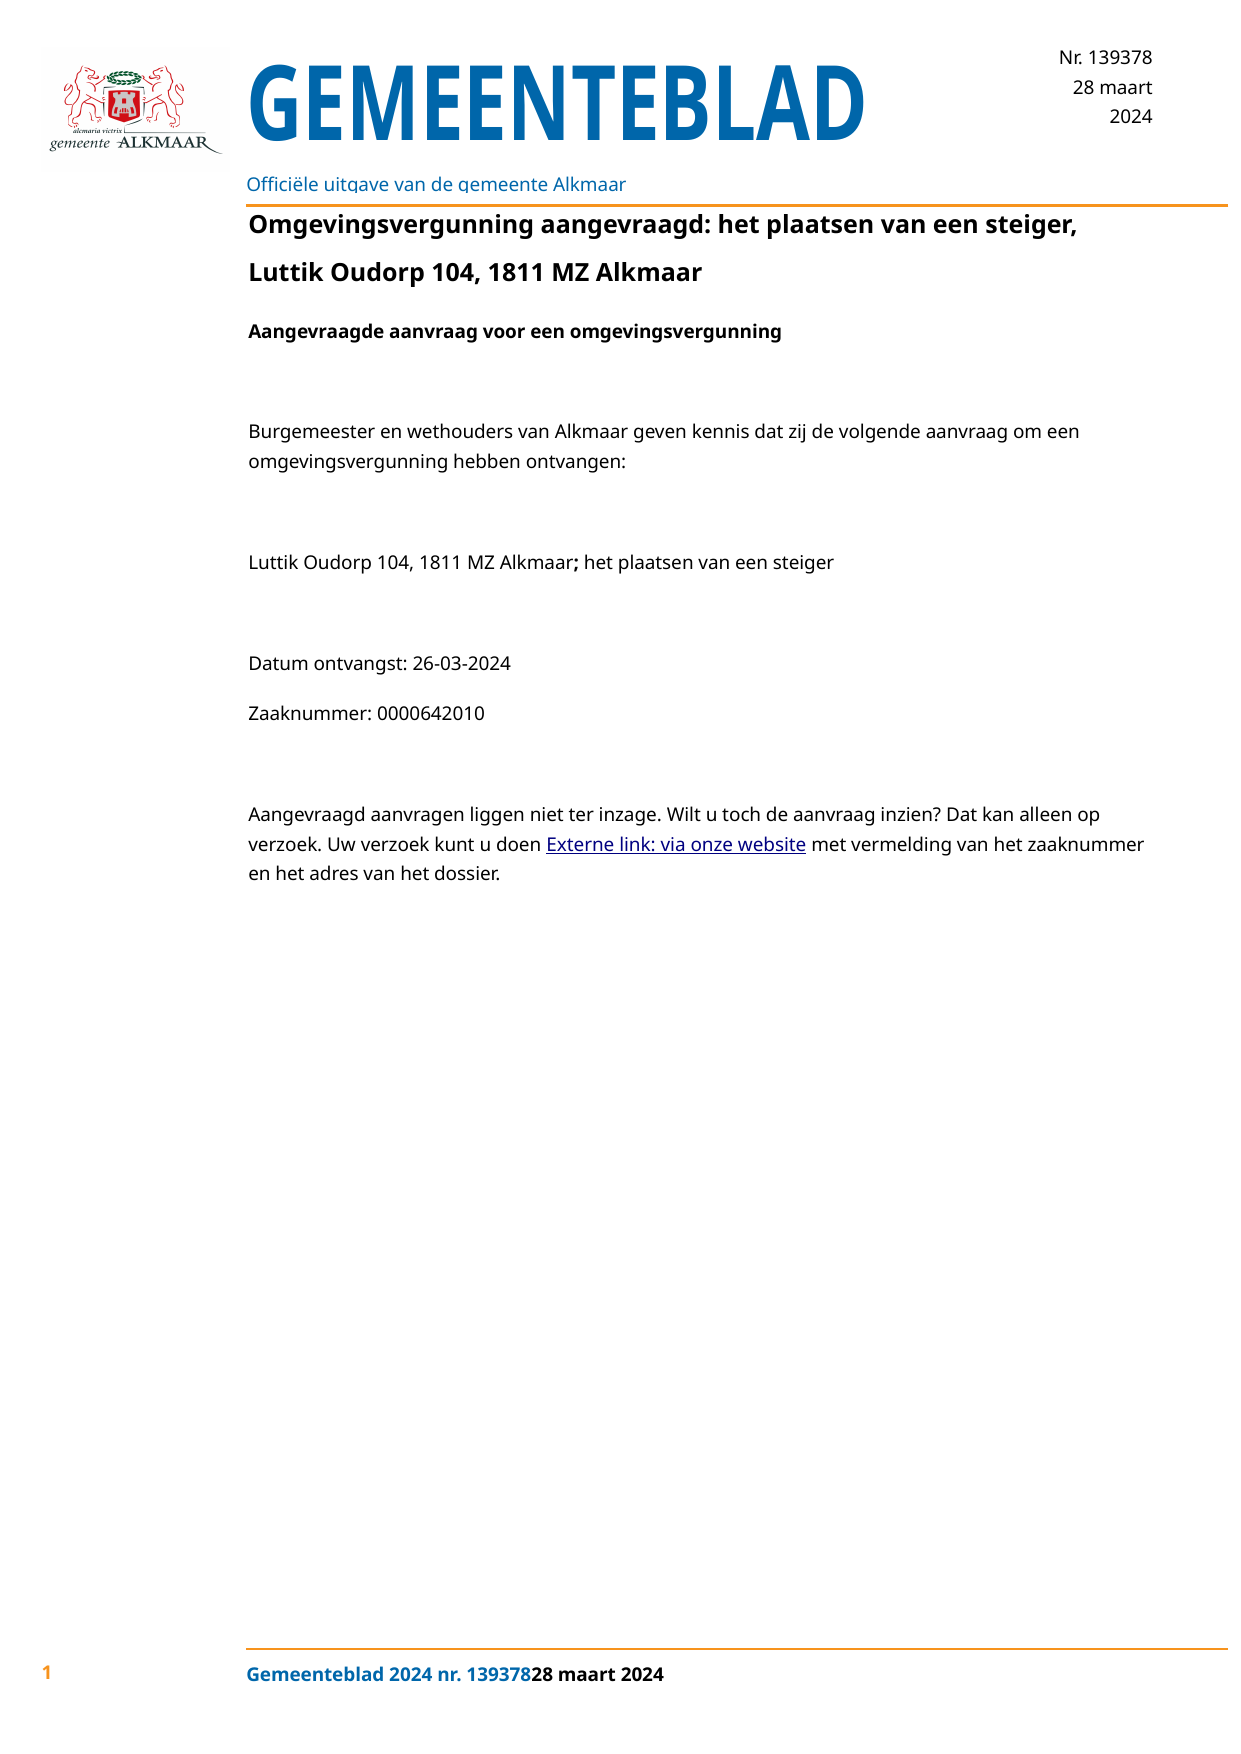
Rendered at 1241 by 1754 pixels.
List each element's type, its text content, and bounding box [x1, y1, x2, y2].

text Zaaknummer: 0000642010 [248, 700, 1152, 726]
picture [41, 47, 231, 172]
text Omgevingsvergunning aangevraagd: het plaatsen van een steiger, Luttik Oudorp 104, 1811 MZ Alkmaar [248, 207, 1152, 288]
text Luttik Oudorp 104, 1811 MZ Alkmaar; het plaatsen van een steiger [248, 549, 1152, 575]
text Aangevraagde aanvraag voor een omgevingsvergunning [248, 318, 1152, 344]
text Datum ontvangst: 26-03-2024 [248, 650, 1152, 676]
text Burgemeester en wethouders van Alkmaar geven kennis dat zij de volgende aanvraag om een omgevingsvergunning hebben ontvangen: [248, 419, 1152, 474]
text Aangevraagd aanvragen liggen niet ter inzage. Wilt u toch de aanvraag inzien? Dat kan alleen op verzoek. Uw verzoek kunt u doen Externe link: via onze website met vermelding van het zaaknummer en het adres van het dossier. [248, 801, 1152, 886]
